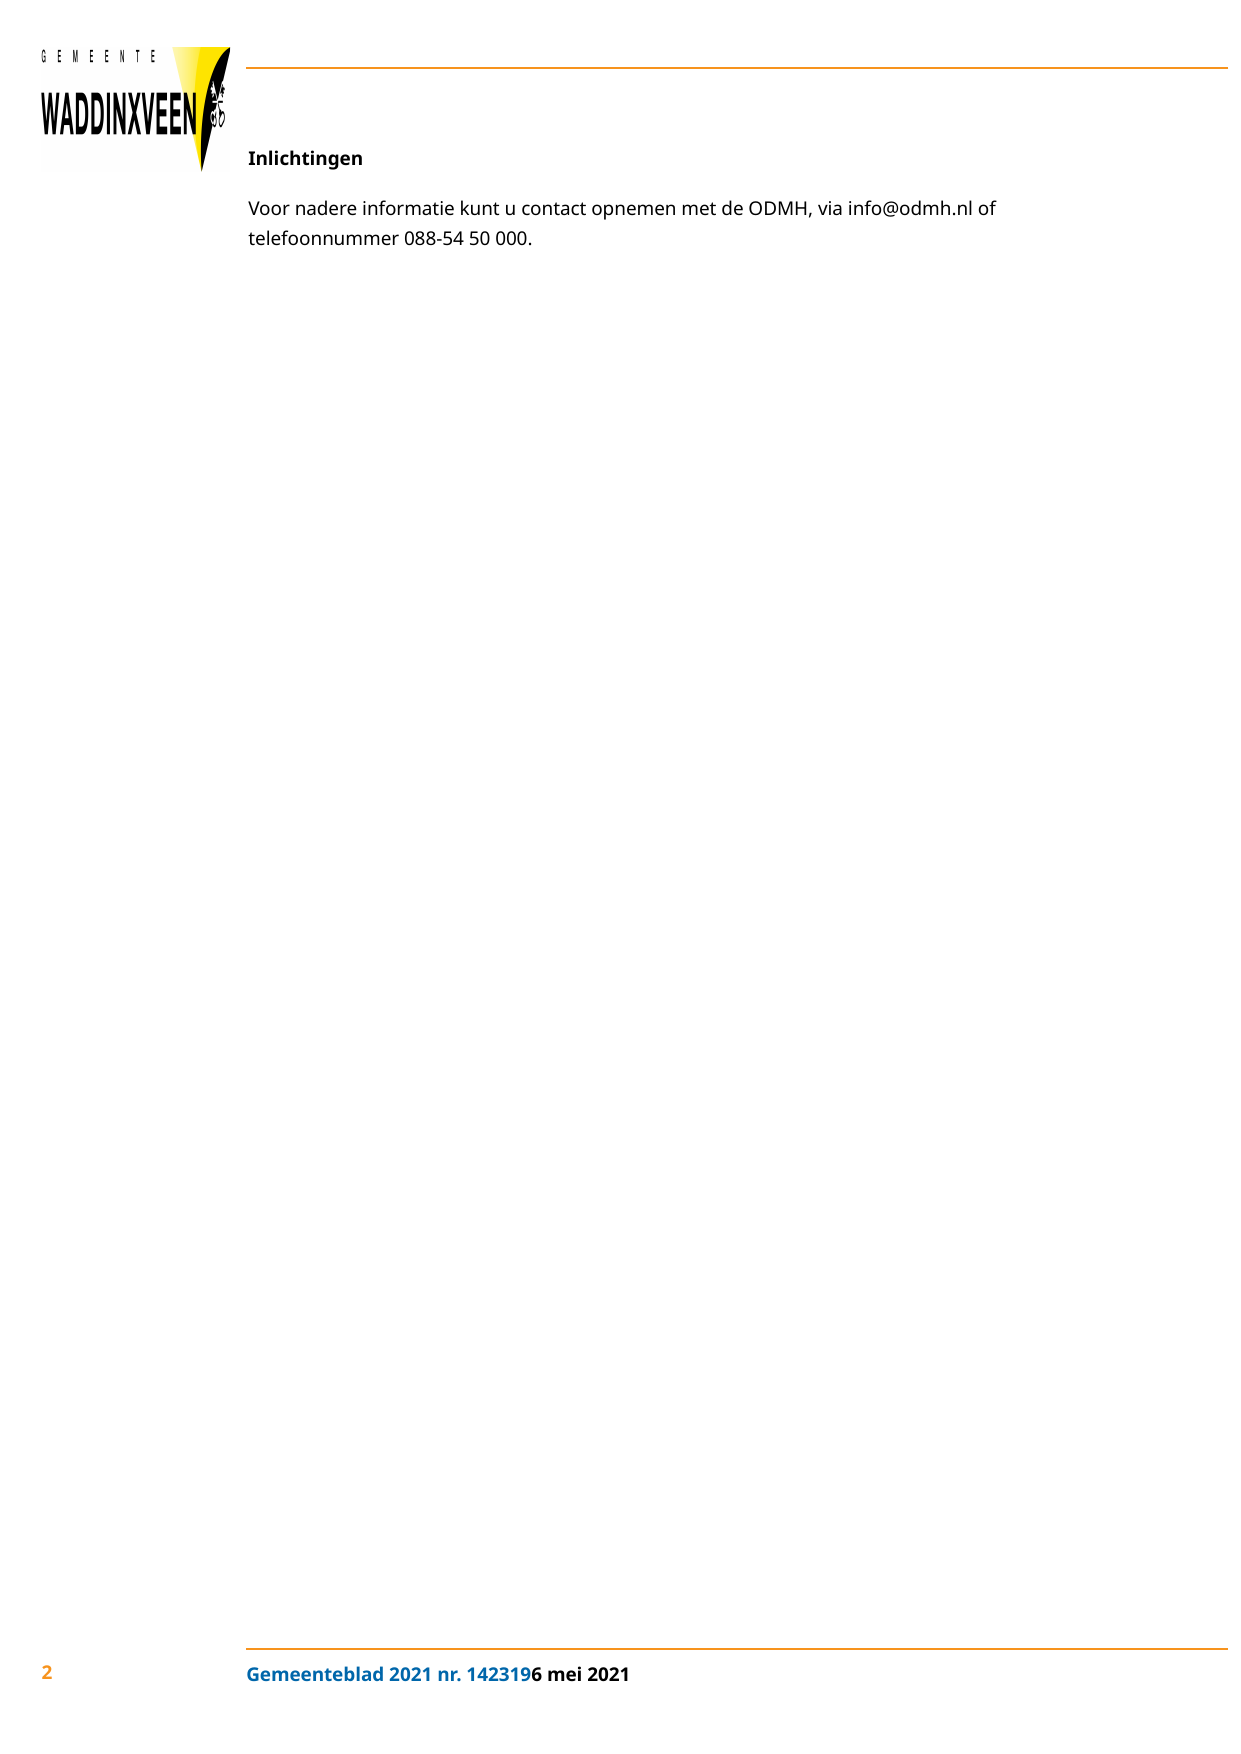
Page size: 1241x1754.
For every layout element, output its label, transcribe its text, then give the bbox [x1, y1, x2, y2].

picture [41, 47, 231, 172]
text Voor nadere informatie kunt u contact opnemen met de ODMH, via info@odmh.nl of telefoonnummer 088-54 50 000. [248, 196, 1152, 251]
text Inlichtingen [248, 145, 1152, 171]
